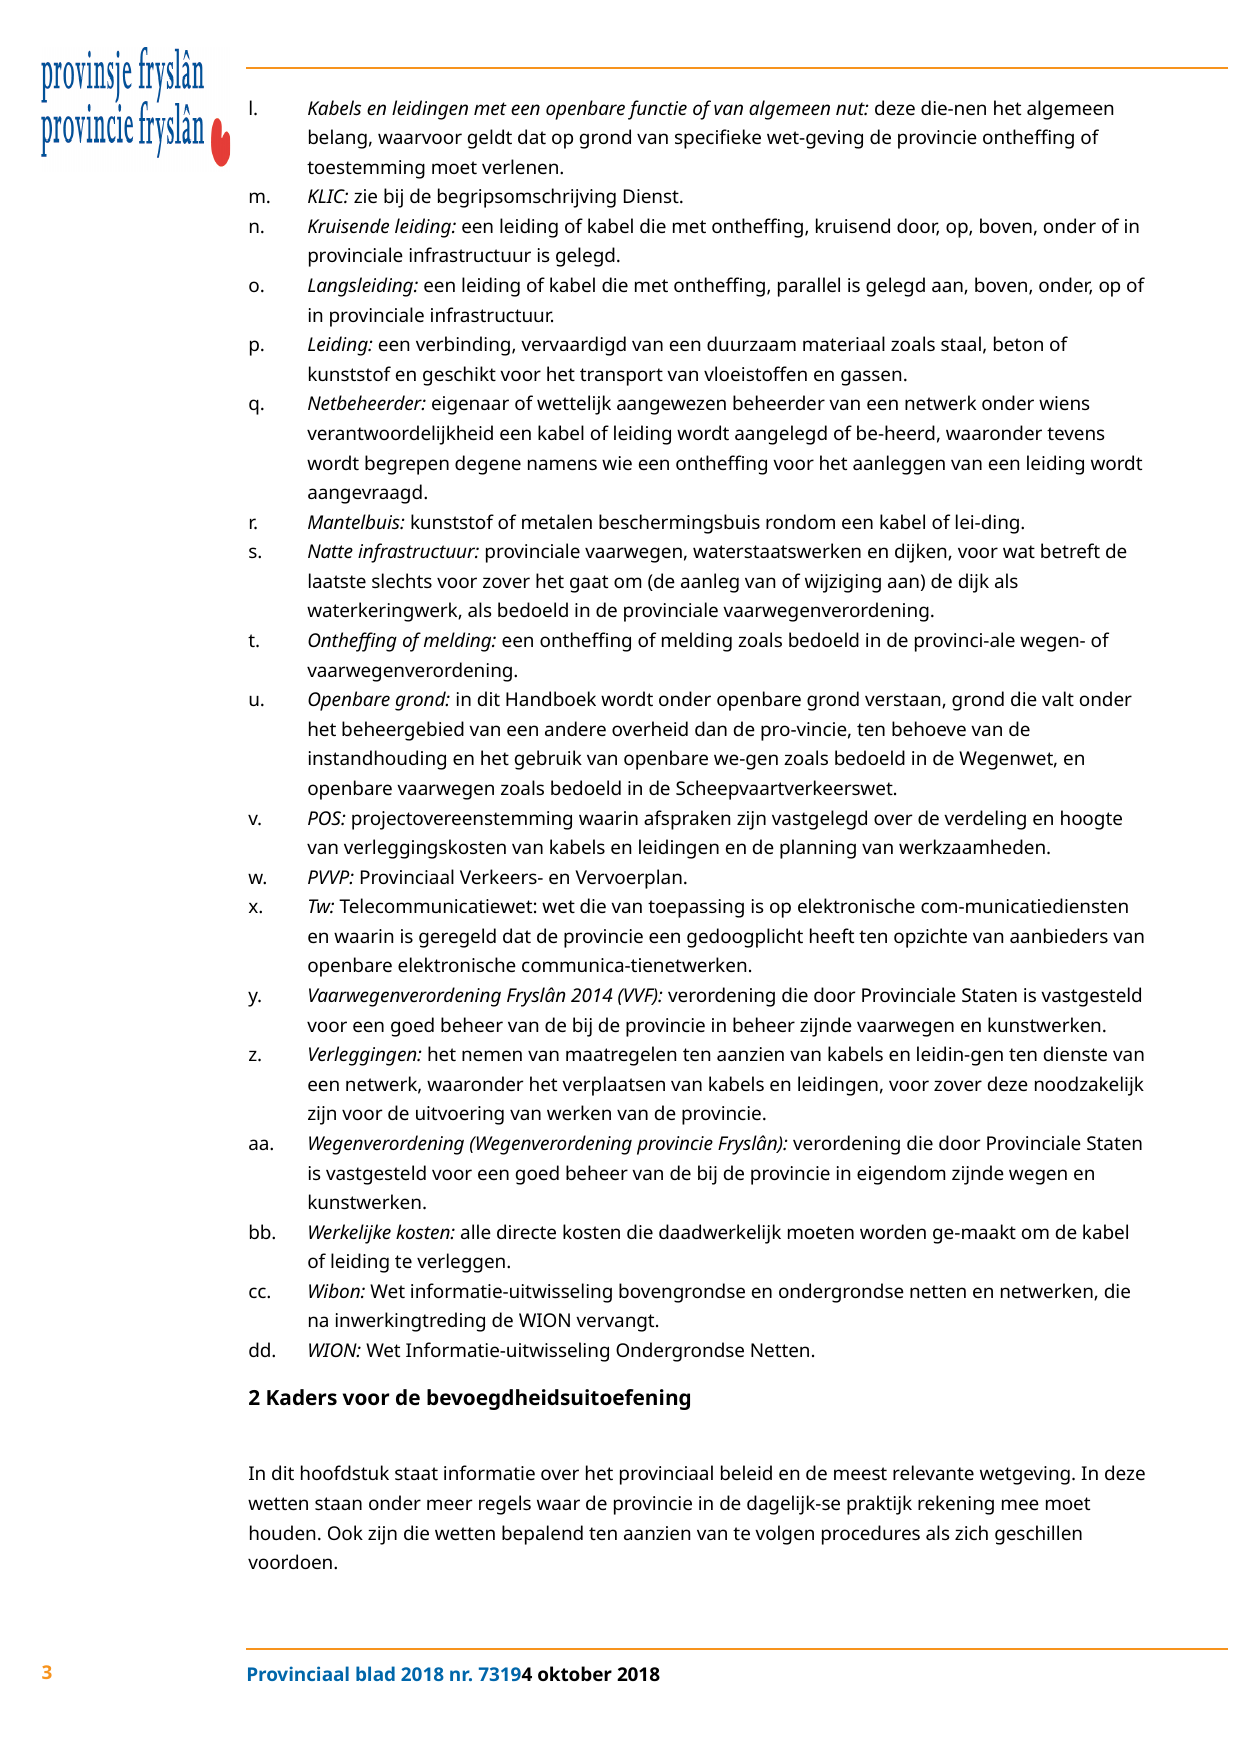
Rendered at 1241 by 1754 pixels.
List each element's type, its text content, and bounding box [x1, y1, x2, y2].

list Tw: Telecommunicatiewet: wet die van toepassing is op elektronische com-municatiediensten en waarin is geregeld dat de provincie een gedoogplicht heeft ten opzichte van aanbieders van openbare elektronische communica-tienetwerken. [248, 893, 1152, 978]
picture [41, 47, 231, 172]
text 2 Kaders voor de bevoegdheidsuitoefening [248, 1383, 1152, 1411]
list Werkelijke kosten: alle directe kosten die daadwerkelijk moeten worden ge-maakt om de kabel of leiding te verleggen. [248, 1219, 1152, 1274]
text In dit hoofdstuk staat informatie over het provinciaal beleid en de meest relevante wetgeving. In deze wetten staan onder meer regels waar de provincie in de dagelijk-se praktijk rekening mee moet houden. Ook zijn die wetten bepalend ten aanzien van te volgen procedures als zich geschillen voordoen. [248, 1461, 1152, 1575]
list Netbeheerder: eigenaar of wettelijk aangewezen beheerder van een netwerk onder wiens verantwoordelijkheid een kabel of leiding wordt aangelegd of be-heerd, waaronder tevens wordt begrepen degene namens wie een ontheffing voor het aanleggen van een leiding wordt aangevraagd. [248, 391, 1152, 505]
list Natte infrastructuur: provinciale vaarwegen, waterstaatswerken en dijken, voor wat betreft de laatste slechts voor zover het gaat om (de aanleg van of wijziging aan) de dijk als waterkeringwerk, als bedoeld in de provinciale vaarwegenverordening. [248, 538, 1152, 623]
list PVVP: Provinciaal Verkeers- en Vervoerplan. [248, 864, 1152, 890]
list WION: Wet Informatie-uitwisseling Ondergrondse Netten. [248, 1337, 1152, 1363]
list Mantelbuis: kunststof of metalen beschermingsbuis rondom een kabel of lei-ding. [248, 509, 1152, 535]
list KLIC: zie bij de begripsomschrijving Dienst. [248, 183, 1152, 209]
list Openbare grond: in dit Handboek wordt onder openbare grond verstaan, grond die valt onder het beheergebied van een andere overheid dan de pro-vincie, ten behoeve van de instandhouding en het gebruik van openbare we-gen zoals bedoeld in de Wegenwet, en openbare vaarwegen zoals bedoeld in de Scheepvaartverkeerswet. [248, 686, 1152, 801]
list Kruisende leiding: een leiding of kabel die met ontheffing, kruisend door, op, boven, onder of in provinciale infrastructuur is gelegd. [248, 213, 1152, 268]
list Ontheffing of melding: een ontheffing of melding zoals bedoeld in de provinci-ale wegen- of vaarwegenverordening. [248, 627, 1152, 683]
list Wegenverordening (Wegenverordening provincie Fryslân): verordening die door Provinciale Staten is vastgesteld voor een goed beheer van de bij de provincie in eigendom zijnde wegen en kunstwerken. [248, 1130, 1152, 1215]
list POS: projectovereenstemming waarin afspraken zijn vastgelegd over de verdeling en hoogte van verleggingskosten van kabels en leidingen en de planning van werkzaamheden. [248, 805, 1152, 860]
list Vaarwegenverordening Fryslân 2014 (VVF): verordening die door Provinciale Staten is vastgesteld voor een goed beheer van de bij de provincie in beheer zijnde vaarwegen en kunstwerken. [248, 982, 1152, 1038]
list Verleggingen: het nemen van maatregelen ten aanzien van kabels en leidin-gen ten dienste van een netwerk, waaronder het verplaatsen van kabels en leidingen, voor zover deze noodzakelijk zijn voor de uitvoering van werken van de provincie. [248, 1041, 1152, 1126]
list Wibon: Wet informatie-uitwisseling bovengrondse en ondergrondse netten en netwerken, die na inwerkingtreding de WION vervangt. [248, 1278, 1152, 1333]
list Langsleiding: een leiding of kabel die met ontheffing, parallel is gelegd aan, boven, onder, op of in provinciale infrastructuur. [248, 272, 1152, 328]
list Kabels en leidingen met een openbare functie of van algemeen nut: deze die-nen het algemeen belang, waarvoor geldt dat op grond van specifieke wet-geving de provincie ontheffing of toestemming moet verlenen. [248, 95, 1152, 180]
list Leiding: een verbinding, vervaardigd van een duurzaam materiaal zoals staal, beton of kunststof en geschikt voor het transport van vloeistoffen en gassen. [248, 331, 1152, 387]
